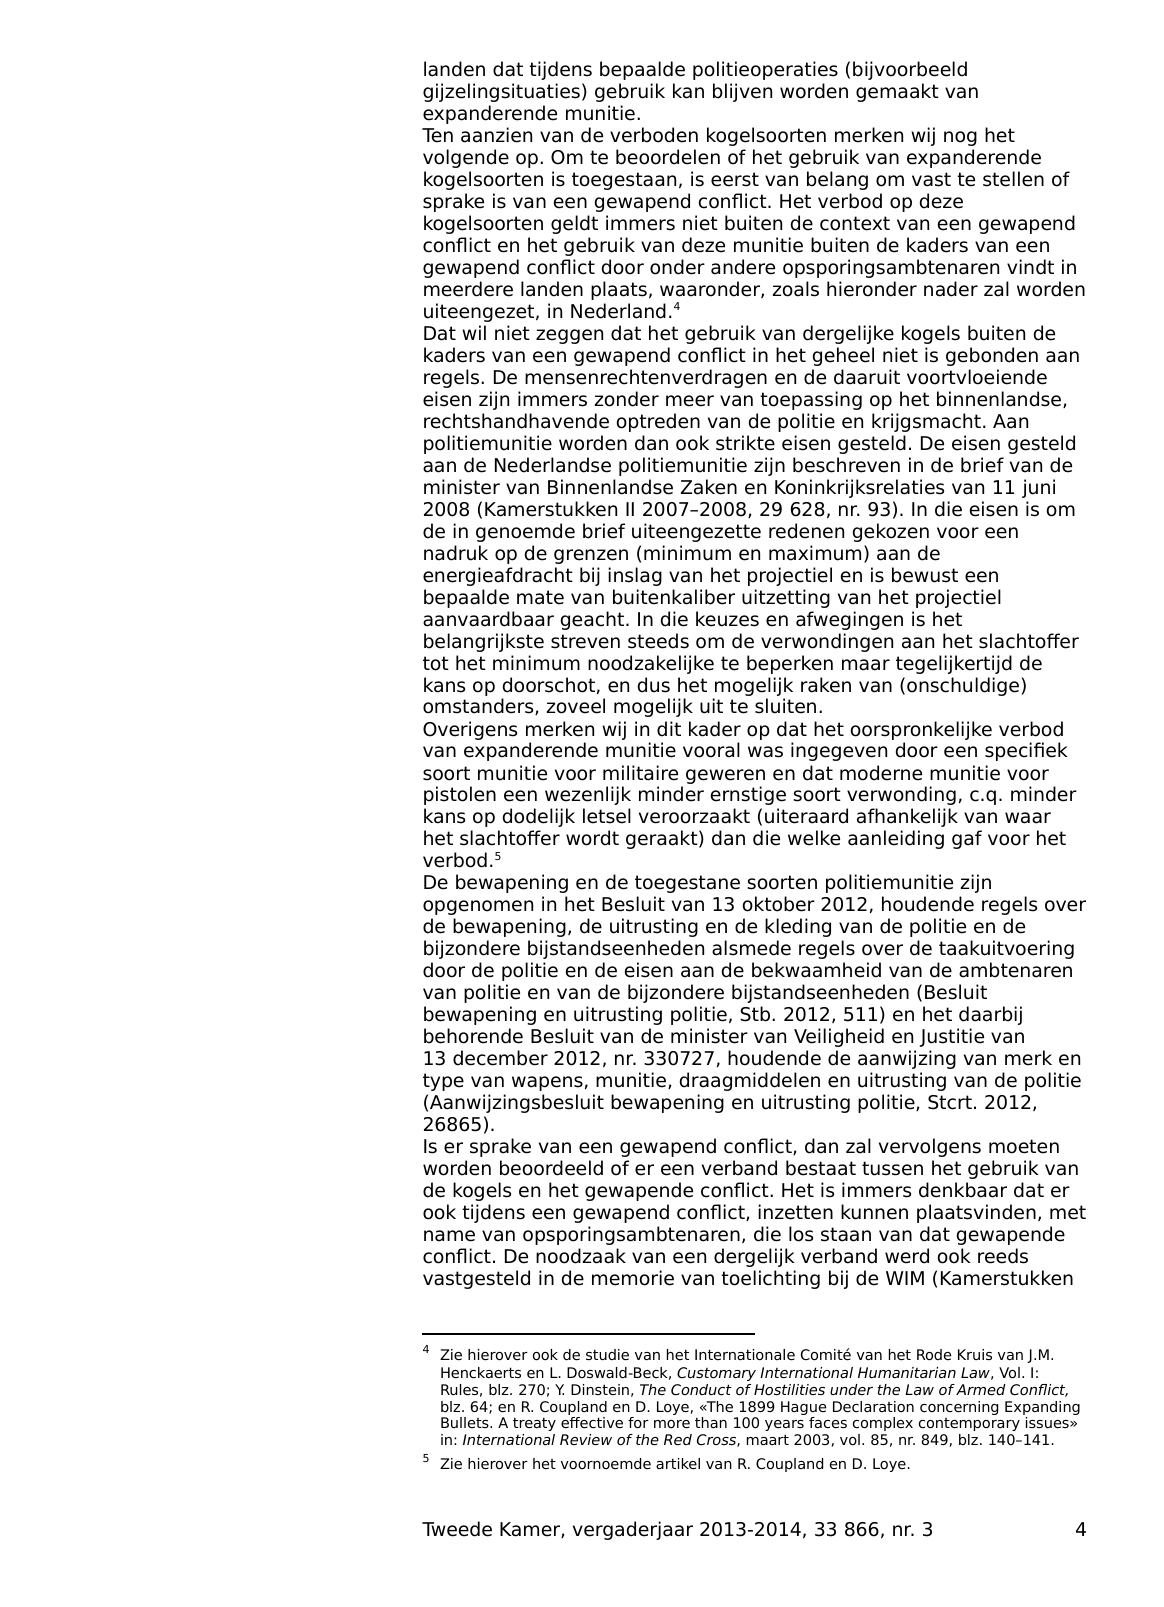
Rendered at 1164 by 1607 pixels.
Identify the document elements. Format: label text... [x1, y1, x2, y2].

text Zie hierover het voornoemde artikel van R. Coupland en D. Loye. [422, 1452, 1087, 1474]
text Is er sprake van een gewapend conflict, dan zal vervolgens moeten worden beoordeeld of er een verband bestaat tussen het gebruik van de kogels en het gewapende conflict. Het is immers denkbaar dat er ook tijdens een gewapend conflict, inzetten kunnen plaatsvinden, met name van opsporingsambtenaren, die los staan van dat gewapende conflict. De noodzaak van een dergelijk verband werd ook reeds vastgesteld in de memorie van toelichting bij de WIM (Kamerstukken [422, 1136, 1087, 1290]
text Overigens merken wij in dit kader op dat het oorspronkelijke verbod van expanderende munitie vooral was ingegeven door een specifiek soort munitie voor militaire geweren en dat moderne munitie voor pistolen een wezenlijk minder ernstige soort verwonding, c.q. minder kans op dodelijk letsel veroorzaakt (uiteraard afhankelijk van waar het slachtoffer wordt geraakt) dan die welke aanleiding gaf voor het verbod. [422, 718, 1087, 872]
text Dat wil niet zeggen dat het gebruik van dergelijke kogels buiten de kaders van een gewapend conflict in het geheel niet is gebonden aan regels. De mensenrechtenverdragen en de daaruit voortvloeiende eisen zijn immers zonder meer van toepassing op het binnenlandse, rechtshandhavende optreden van de politie en krijgsmacht. Aan politiemunitie worden dan ook strikte eisen gesteld. De eisen gesteld aan de Nederlandse politiemunitie zijn beschreven in de brief van de minister van Binnenlandse Zaken en Koninkrijksrelaties van 11 juni 2008 (Kamerstukken II 2007–2008, 29 628, nr. 93). In die eisen is om de in genoemde brief uiteengezette redenen gekozen voor een nadruk op de grenzen (minimum en maximum) aan de energieafdracht bij inslag van het projectiel en is bewust een bepaalde mate van buitenkaliber uitzetting van het projectiel aanvaardbaar geacht. In die keuzes en afwegingen is het belangrijkste streven steeds om de verwondingen aan het slachtoffer tot het minimum noodzakelijke te beperken maar tegelijkertijd de kans op doorschot, en dus het mogelijk raken van (onschuldige) omstanders, zoveel mogelijk uit te sluiten. [422, 323, 1087, 718]
text Zie hierover ook de studie van het Internationale Comité van het Rode Kruis van J.M. Henckaerts en L. Doswald-Beck, Customary International Humanitarian Law, Vol. I: Rules, blz. 270; Y. Dinstein, The Conduct of Hostilities under the Law of Armed Conflict, blz. 64; en R. Coupland en D. Loye, «The 1899 Hague Declaration concerning Expanding Bullets. A treaty effective for more than 100 years faces complex contemporary issues» in: International Review of the Red Cross, maart 2003, vol. 85, nr. 849, blz. 140–141. [422, 1343, 1087, 1449]
text landen dat tijdens bepaalde politieoperaties (bijvoorbeeld gijzelingsituaties) gebruik kan blijven worden gemaakt van expanderende munitie. [422, 59, 1087, 125]
text De bewapening en de toegestane soorten politiemunitie zijn opgenomen in het Besluit van 13 oktober 2012, houdende regels over de bewapening, de uitrusting en de kleding van de politie en de bijzondere bijstandseenheden alsmede regels over de taakuitvoering door de politie en de eisen aan de bekwaamheid van de ambtenaren van politie en van de bijzondere bijstandseenheden (Besluit bewapening en uitrusting politie, Stb. 2012, 511) en het daarbij behorende Besluit van de minister van Veiligheid en Justitie van 13 december 2012, nr. 330727, houdende de aanwijzing van merk en type van wapens, munitie, draagmiddelen en uitrusting van de politie (Aanwijzingsbesluit bewapening en uitrusting politie, Stcrt. 2012, 26865). [422, 872, 1087, 1136]
text Ten aanzien van de verboden kogelsoorten merken wij nog het volgende op. Om te beoordelen of het gebruik van expanderende kogelsoorten is toegestaan, is eerst van belang om vast te stellen of sprake is van een gewapend conflict. Het verbod op deze kogelsoorten geldt immers niet buiten de context van een gewapend conflict en het gebruik van deze munitie buiten de kaders van een gewapend conflict door onder andere opsporingsambtenaren vindt in meerdere landen plaats, waaronder, zoals hieronder nader zal worden uiteengezet, in Nederland. [422, 125, 1087, 323]
